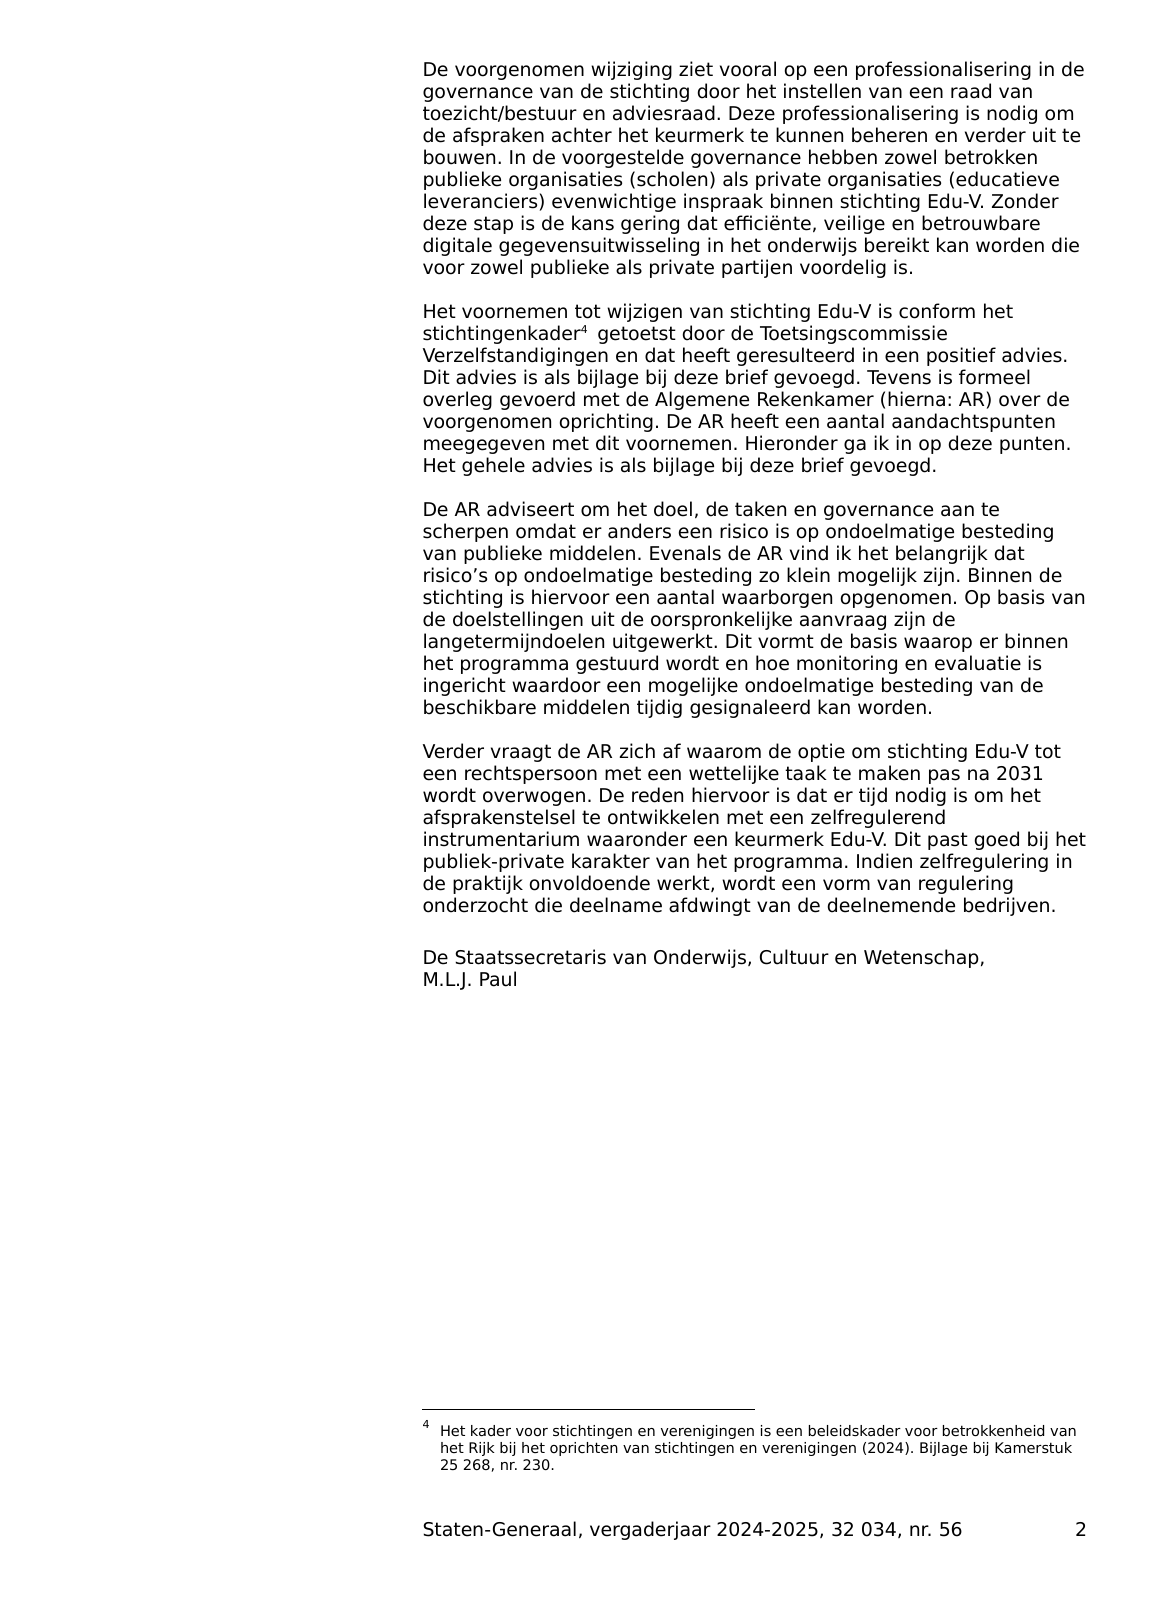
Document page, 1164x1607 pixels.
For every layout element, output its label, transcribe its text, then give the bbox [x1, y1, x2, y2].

text Het kader voor stichtingen en verenigingen is een beleidskader voor betrokkenheid van het Rijk bij het oprichten van stichtingen en verenigingen (2024). Bijlage bij Kamerstuk 25 268, nr. 230. [422, 1418, 1087, 1474]
text De Staatssecretaris van Onderwijs, Cultuur en Wetenschap, M.L.J. Paul [422, 947, 1087, 991]
text De voorgenomen wijziging ziet vooral op een professionalisering in de governance van de stichting door het instellen van een raad van toezicht/bestuur en adviesraad. Deze professionalisering is nodig om de afspraken achter het keurmerk te kunnen beheren en verder uit te bouwen. In de voorgestelde governance hebben zowel betrokken publieke organisaties (scholen) als private organisaties (educatieve leveranciers) evenwichtige inspraak binnen stichting Edu-V. Zonder deze stap is de kans gering dat efficiënte, veilige en betrouwbare digitale gegevensuitwisseling in het onderwijs bereikt kan worden die voor zowel publieke als private partijen voordelig is. [422, 59, 1087, 279]
text Het voornemen tot wijzigen van stichting Edu-V is conform het stichtingenkader getoetst door de Toetsingscommissie Verzelfstandigingen en dat heeft geresulteerd in een positief advies. Dit advies is als bijlage bij deze brief gevoegd. Tevens is formeel overleg gevoerd met de Algemene Rekenkamer (hierna: AR) over de voorgenomen oprichting. De AR heeft een aantal aandachtspunten meegegeven met dit voornemen. Hieronder ga ik in op deze punten. Het gehele advies is als bijlage bij deze brief gevoegd. [422, 301, 1087, 477]
text De AR adviseert om het doel, de taken en governance aan te scherpen omdat er anders een risico is op ondoelmatige besteding van publieke middelen. Evenals de AR vind ik het belangrijk dat risico’s op ondoelmatige besteding zo klein mogelijk zijn. Binnen de stichting is hiervoor een aantal waarborgen opgenomen. Op basis van de doelstellingen uit de oorspronkelijke aanvraag zijn de langetermijndoelen uitgewerkt. Dit vormt de basis waarop er binnen het programma gestuurd wordt en hoe monitoring en evaluatie is ingericht waardoor een mogelijke ondoelmatige besteding van de beschikbare middelen tijdig gesignaleerd kan worden. [422, 499, 1087, 719]
text Verder vraagt de AR zich af waarom de optie om stichting Edu-V tot een rechtspersoon met een wettelijke taak te maken pas na 2031 wordt overwogen. De reden hiervoor is dat er tijd nodig is om het afsprakenstelsel te ontwikkelen met een zelfregulerend instrumentarium waaronder een keurmerk Edu-V. Dit past goed bij het publiek-private karakter van het programma. Indien zelfregulering in de praktijk onvoldoende werkt, wordt een vorm van regulering onderzocht die deelname afdwingt van de deelnemende bedrijven. [422, 741, 1087, 917]
